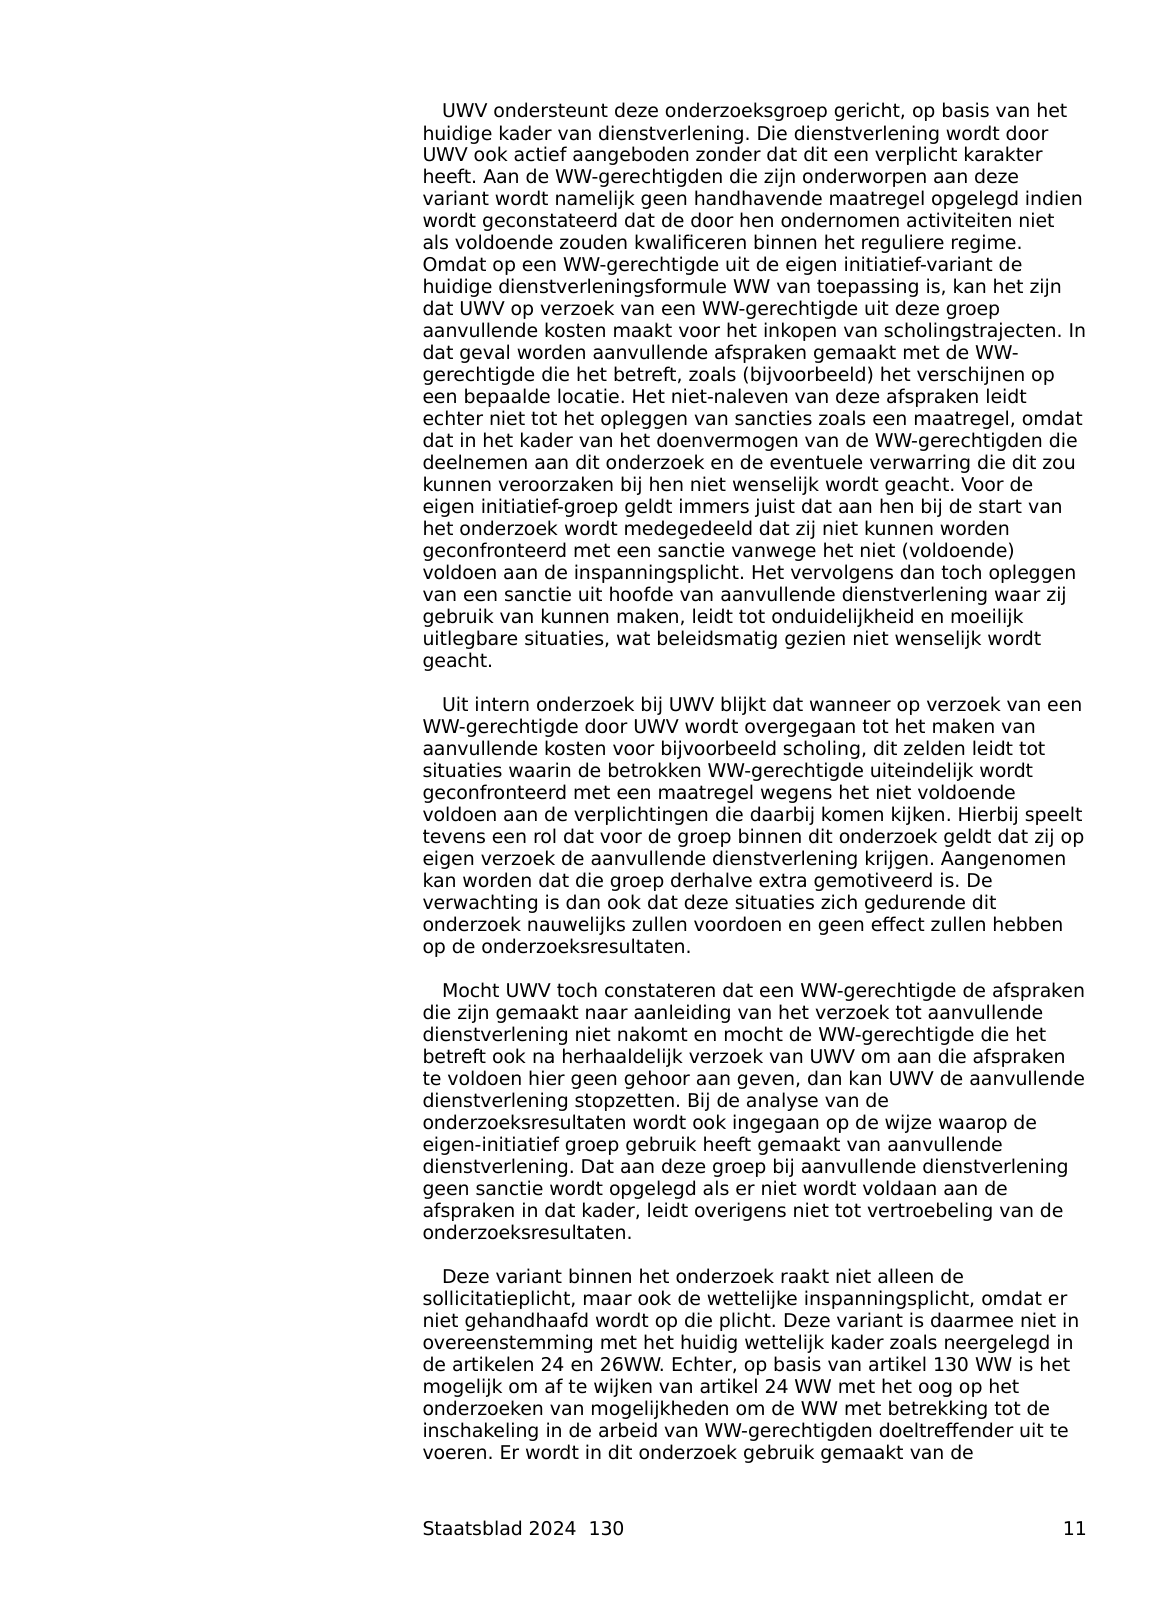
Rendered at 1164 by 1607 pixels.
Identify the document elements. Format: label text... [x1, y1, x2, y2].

text Uit intern onderzoek bij UWV blijkt dat wanneer op verzoek van een WW-gerechtigde door UWV wordt overgegaan tot het maken van aanvullende kosten voor bijvoorbeeld scholing, dit zelden leidt tot situaties waarin de betrokken WW-gerechtigde uiteindelijk wordt geconfronteerd met een maatregel wegens het niet voldoende voldoen aan de verplichtingen die daarbij komen kijken. Hierbij speelt tevens een rol dat voor de groep binnen dit onderzoek geldt dat zij op eigen verzoek de aanvullende dienstverlening krijgen. Aangenomen kan worden dat die groep derhalve extra gemotiveerd is. De verwachting is dan ook dat deze situaties zich gedurende dit onderzoek nauwelijks zullen voordoen en geen effect zullen hebben op de onderzoeksresultaten. [422, 694, 1087, 958]
text UWV ondersteunt deze onderzoeksgroep gericht, op basis van het huidige kader van dienstverlening. Die dienstverlening wordt door UWV ook actief aangeboden zonder dat dit een verplicht karakter heeft. Aan de WW-gerechtigden die zijn onderworpen aan deze variant wordt namelijk geen handhavende maatregel opgelegd indien wordt geconstateerd dat de door hen ondernomen activiteiten niet als voldoende zouden kwalificeren binnen het reguliere regime. Omdat op een WW-gerechtigde uit de eigen initiatief-variant de huidige dienstverleningsformule WW van toepassing is, kan het zijn dat UWV op verzoek van een WW-gerechtigde uit deze groep aanvullende kosten maakt voor het inkopen van scholingstrajecten. In dat geval worden aanvullende afspraken gemaakt met de WW-gerechtigde die het betreft, zoals (bijvoorbeeld) het verschijnen op een bepaalde locatie. Het niet-naleven van deze afspraken leidt echter niet tot het opleggen van sancties zoals een maatregel, omdat dat in het kader van het doenvermogen van de WW-gerechtigden die deelnemen aan dit onderzoek en de eventuele verwarring die dit zou kunnen veroorzaken bij hen niet wenselijk wordt geacht. Voor de eigen initiatief-groep geldt immers juist dat aan hen bij de start van het onderzoek wordt medegedeeld dat zij niet kunnen worden geconfronteerd met een sanctie vanwege het niet (voldoende) voldoen aan de inspanningsplicht. Het vervolgens dan toch opleggen van een sanctie uit hoofde van aanvullende dienstverlening waar zij gebruik van kunnen maken, leidt tot onduidelijkheid en moeilijk uitlegbare situaties, wat beleidsmatig gezien niet wenselijk wordt geacht. [422, 100, 1087, 672]
text Mocht UWV toch constateren dat een WW-gerechtigde de afspraken die zijn gemaakt naar aanleiding van het verzoek tot aanvullende dienstverlening niet nakomt en mocht de WW-gerechtigde die het betreft ook na herhaaldelijk verzoek van UWV om aan die afspraken te voldoen hier geen gehoor aan geven, dan kan UWV de aanvullende dienstverlening stopzetten. Bij de analyse van de onderzoeksresultaten wordt ook ingegaan op de wijze waarop de eigen-initiatief groep gebruik heeft gemaakt van aanvullende dienstverlening. Dat aan deze groep bij aanvullende dienstverlening geen sanctie wordt opgelegd als er niet wordt voldaan aan de afspraken in dat kader, leidt overigens niet tot vertroebeling van de onderzoeksresultaten. [422, 980, 1087, 1244]
text Deze variant binnen het onderzoek raakt niet alleen de sollicitatieplicht, maar ook de wettelijke inspanningsplicht, omdat er niet gehandhaafd wordt op die plicht. Deze variant is daarmee niet in overeenstemming met het huidig wettelijk kader zoals neergelegd in de artikelen 24 en 26WW. Echter, op basis van artikel 130 WW is het mogelijk om af te wijken van artikel 24 WW met het oog op het onderzoeken van mogelijkheden om de WW met betrekking tot de inschakeling in de arbeid van WW-gerechtigden doeltreffender uit te voeren. Er wordt in dit onderzoek gebruik gemaakt van de [422, 1266, 1087, 1464]
